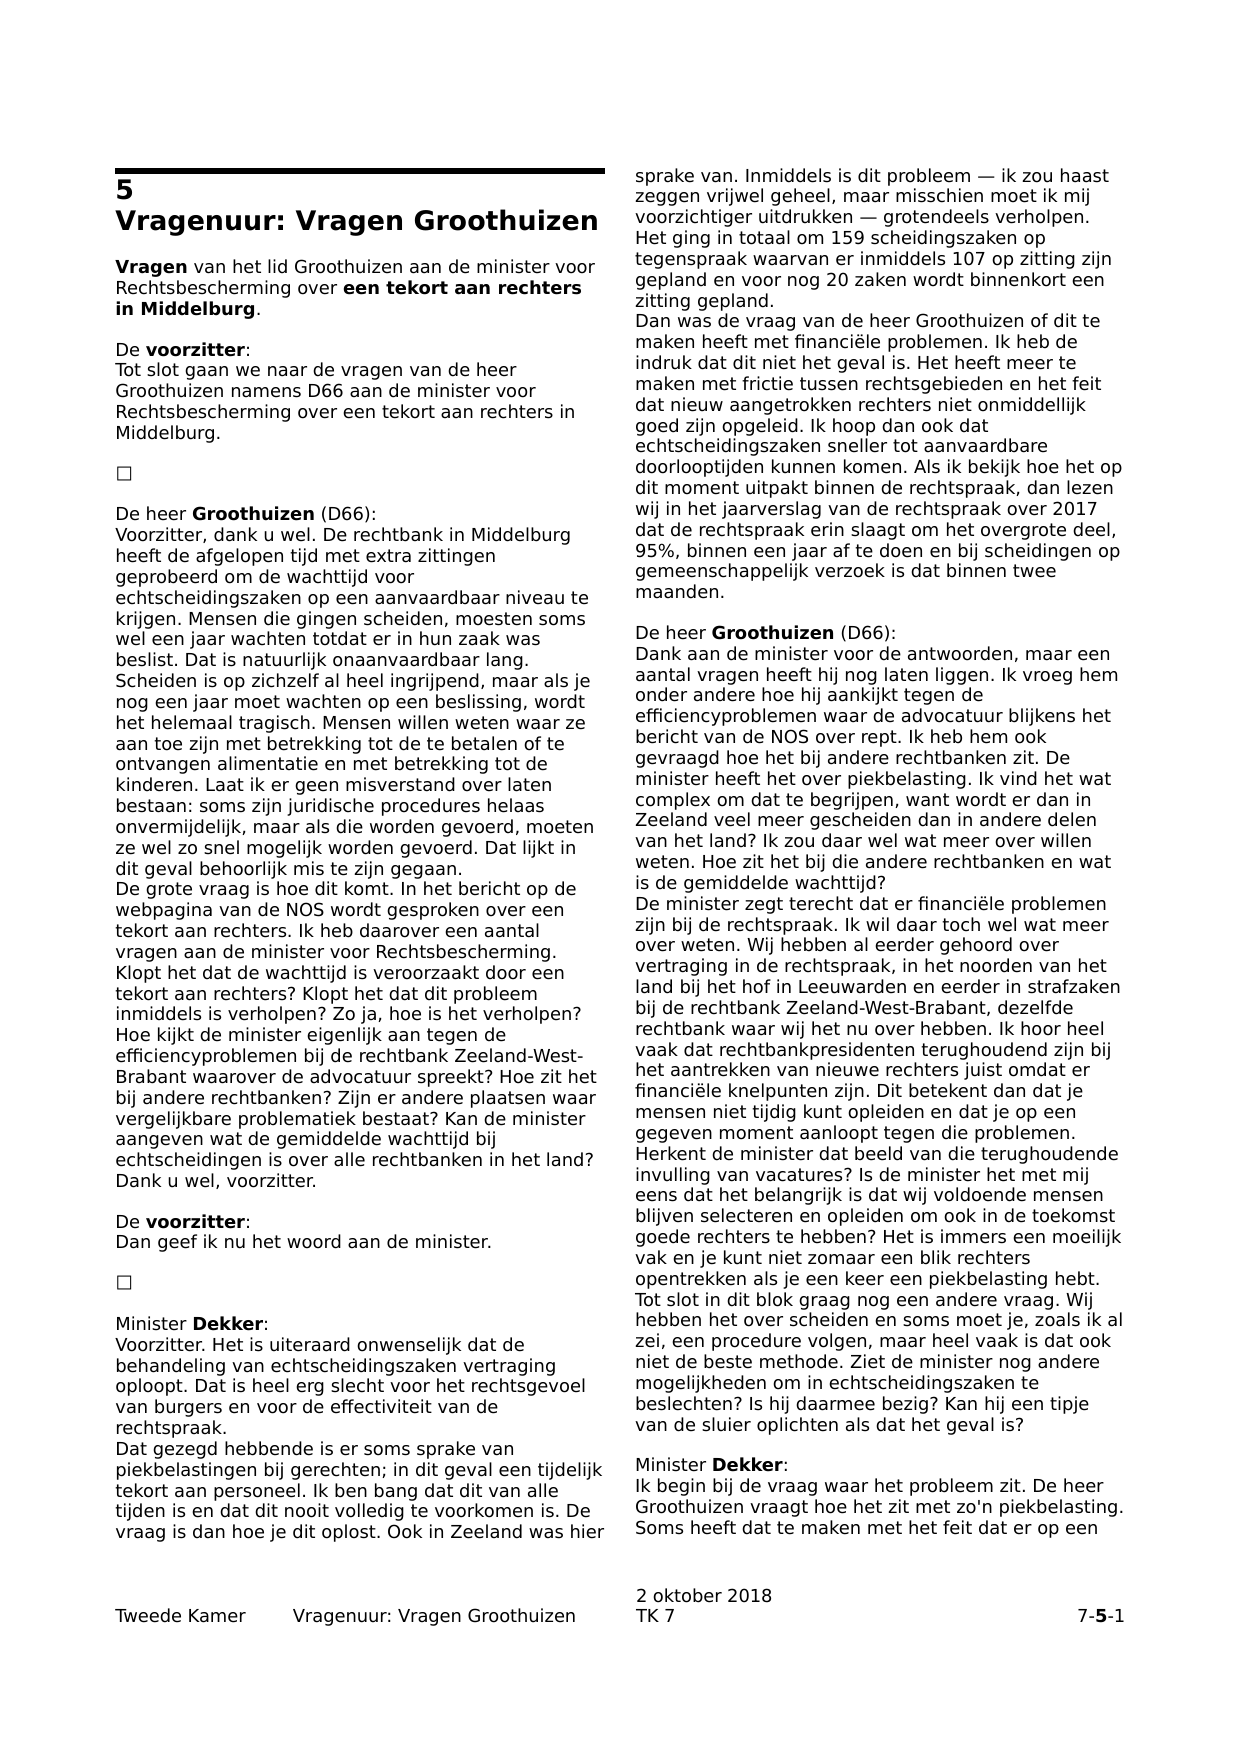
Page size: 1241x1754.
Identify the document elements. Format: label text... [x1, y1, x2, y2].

text De heer Groothuizen (D66): [115, 504, 605, 525]
text De minister zegt terecht dat er financiële problemen zijn bij de rechtspraak. Ik wil daar toch wel wat meer over weten. Wij hebben al eerder gehoord over vertraging in de rechtspraak, in het noorden van het land bij het hof in Leeuwarden en eerder in strafzaken bij de rechtbank Zeeland-West-Brabant, dezelfde rechtbank waar wij het nu over hebben. Ik hoor heel vaak dat rechtbankpresidenten terughoudend zijn bij het aantrekken van nieuwe rechters juist omdat er financiële knelpunten zijn. Dit betekent dan dat je mensen niet tijdig kunt opleiden en dat je op een gegeven moment aanloopt tegen die problemen. Herkent de minister dat beeld van die terughoudende invulling van vacatures? Is de minister het met mij eens dat het belangrijk is dat wij voldoende mensen blijven selecteren en opleiden om ook in de toekomst goede rechters te hebben? Het is immers een moeilijk vak en je kunt niet zomaar een blik rechters opentrekken als je een keer een piekbelasting hebt. [635, 893, 1125, 1289]
text Tot slot gaan we naar de vragen van de heer Groothuizen namens D66 aan de minister voor Rechtsbescherming over een tekort aan rechters in Middelburg. [115, 360, 605, 443]
text De voorzitter: [115, 339, 605, 360]
text sprake van. Inmiddels is dit probleem — ik zou haast zeggen vrijwel geheel, maar misschien moet ik mij voorzichtiger uitdrukken — grotendeels verholpen. Het ging in totaal om 159 scheidingszaken op tegenspraak waarvan er inmiddels 107 op zitting zijn gepland en voor nog 20 zaken wordt binnenkort een zitting gepland. [635, 165, 1125, 311]
text De voorzitter: [115, 1212, 605, 1232]
text Dan geef ik nu het woord aan de minister. [115, 1232, 605, 1253]
text De heer Groothuizen (D66): [635, 623, 1125, 643]
text De grote vraag is hoe dit komt. In het bericht op de webpagina van de NOS wordt gesproken over een tekort aan rechters. Ik heb daarover een aantal vragen aan de minister voor Rechtsbescherming. Klopt het dat de wachttijd is veroorzaakt door een tekort aan rechters? Klopt het dat dit probleem inmiddels is verholpen? Zo ja, hoe is het verholpen? Hoe kijkt de minister eigenlijk aan tegen de efficiencyproblemen bij de rechtbank Zeeland-West-Brabant waarover de advocatuur spreekt? Hoe zit het bij andere rechtbanken? Zijn er andere plaatsen waar vergelijkbare problematiek bestaat? Kan de minister aangeven wat de gemiddelde wachttijd bij echtscheidingen is over alle rechtbanken in het land? [115, 879, 605, 1171]
text Dank aan de minister voor de antwoorden, maar een aantal vragen heeft hij nog laten liggen. Ik vroeg hem onder andere hoe hij aankijkt tegen de efficiencyproblemen waar de advocatuur blijkens het bericht van de NOS over rept. Ik heb hem ook gevraagd hoe het bij andere rechtbanken zit. De minister heeft het over piekbelasting. Ik vind het wat complex om dat te begrijpen, want wordt er dan in Zeeland veel meer gescheiden dan in andere delen van het land? Ik zou daar wel wat meer over willen weten. Hoe zit het bij die andere rechtbanken en wat is de gemiddelde wachttijd? [635, 643, 1125, 893]
text Minister Dekker: [115, 1314, 605, 1334]
text Dan was de vraag van de heer Groothuizen of dit te maken heeft met financiële problemen. Ik heb de indruk dat dit niet het geval is. Het heeft meer te maken met frictie tussen rechtsgebieden en het feit dat nieuw aangetrokken rechters niet onmiddellijk goed zijn opgeleid. Ik hoop dan ook dat echtscheidingszaken sneller tot aanvaardbare doorlooptijden kunnen komen. Als ik bekijk hoe het op dit moment uitpakt binnen de rechtspraak, dan lezen wij in het jaarverslag van de rechtspraak over 2017 dat de rechtspraak erin slaagt om het overgrote deel, 95%, binnen een jaar af te doen en bij scheidingen op gemeenschappelijk verzoek is dat binnen twee maanden. [635, 311, 1125, 603]
text Vragen van het lid Groothuizen aan de minister voor Rechtsbescherming over een tekort aan rechters in Middelburg. [115, 257, 605, 319]
text Voorzitter. Het is uiteraard onwenselijk dat de behandeling van echtscheidingszaken vertraging oploopt. Dat is heel erg slecht voor het rechtsgevoel van burgers en voor de effectiviteit van de rechtspraak. [115, 1334, 605, 1439]
text ⬜ [115, 463, 605, 484]
text Dank u wel, voorzitter. [115, 1171, 605, 1192]
text Minister Dekker: [635, 1455, 1125, 1476]
text Voorzitter, dank u wel. De rechtbank in Middelburg heeft de afgelopen tijd met extra zittingen geprobeerd om de wachttijd voor echtscheidingszaken op een aanvaardbaar niveau te krijgen. Mensen die gingen scheiden, moesten soms wel een jaar wachten totdat er in hun zaak was beslist. Dat is natuurlijk onaanvaardbaar lang. Scheiden is op zichzelf al heel ingrijpend, maar als je nog een jaar moet wachten op een beslissing, wordt het helemaal tragisch. Mensen willen weten waar ze aan toe zijn met betrekking tot de te betalen of te ontvangen alimentatie en met betrekking tot de kinderen. Laat ik er geen misverstand over laten bestaan: soms zijn juridische procedures helaas onvermijdelijk, maar als die worden gevoerd, moeten ze wel zo snel mogelijk worden gevoerd. Dat lijkt in dit geval behoorlijk mis te zijn gegaan. [115, 525, 605, 879]
text Ik begin bij de vraag waar het probleem zit. De heer Groothuizen vraagt hoe het zit met zo'n piekbelasting. Soms heeft dat te maken met het feit dat er op een [635, 1476, 1125, 1538]
text ⬜ [115, 1273, 605, 1294]
title 5 Vragenuur: Vragen Groothuizen [115, 174, 605, 237]
text Tot slot in dit blok graag nog een andere vraag. Wij hebben het over scheiden en soms moet je, zoals ik al zei, een procedure volgen, maar heel vaak is dat ook niet de beste methode. Ziet de minister nog andere mogelijkheden om in echtscheidingszaken te beslechten? Is hij daarmee bezig? Kan hij een tipje van de sluier oplichten als dat het geval is? [635, 1289, 1125, 1435]
text Dat gezegd hebbende is er soms sprake van piekbelastingen bij gerechten; in dit geval een tijdelijk tekort aan personeel. Ik ben bang dat dit van alle tijden is en dat dit nooit volledig te voorkomen is. De vraag is dan hoe je dit oplost. Ook in Zeeland was hier [115, 1439, 605, 1543]
